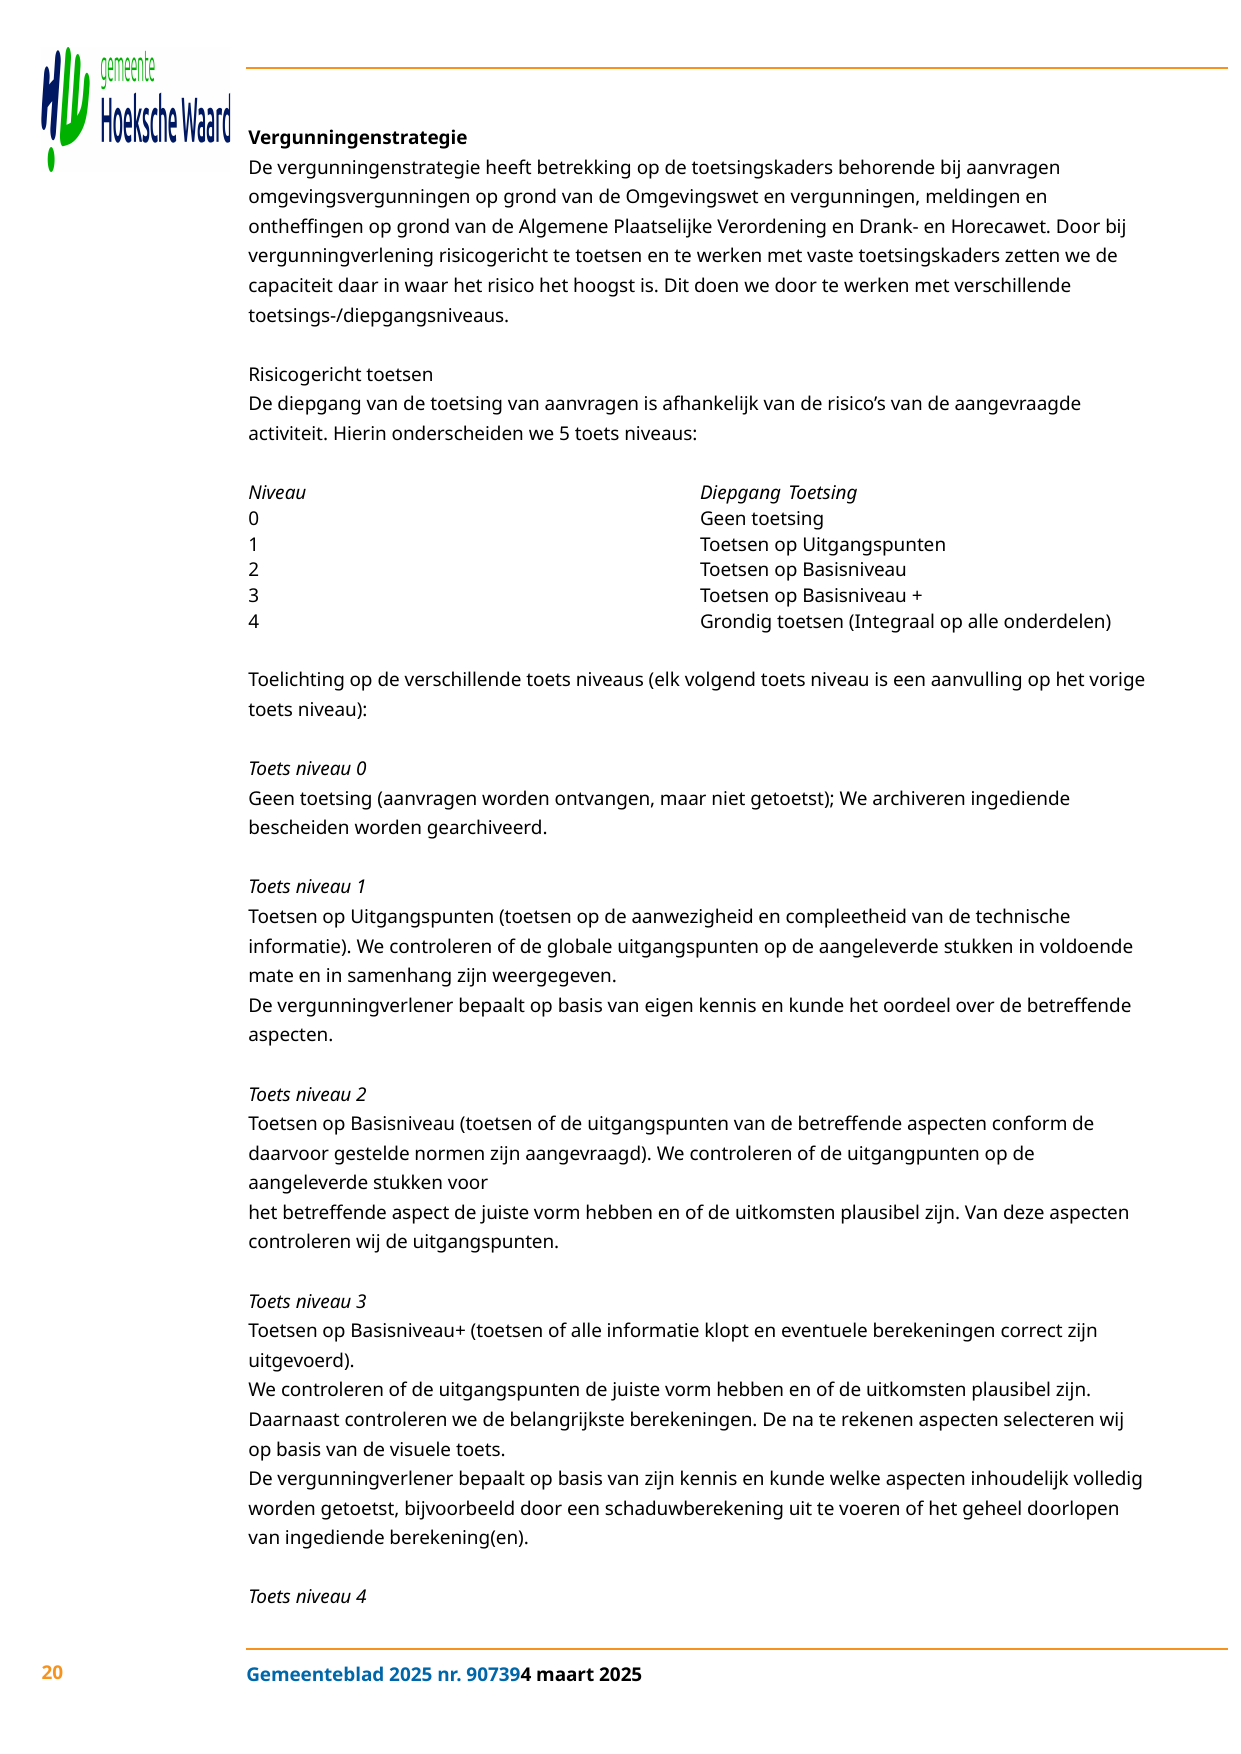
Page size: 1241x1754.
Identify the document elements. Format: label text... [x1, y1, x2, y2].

text het betreffende aspect de juiste vorm hebben en of de uitkomsten plausibel zijn. Van deze aspecten controleren wij de uitgangspunten. [248, 1199, 1152, 1254]
text Toets niveau 3 [248, 1288, 1152, 1314]
table_cell 2 [248, 557, 700, 582]
text Toetsen op Basisniveau (toetsen of de uitgangspunten van de betreffende aspecten conform de daarvoor gestelde normen zijn aangevraagd). We controleren of de uitgangpunten op de aangeleverde stukken voor [248, 1110, 1152, 1195]
table_cell 1 [248, 531, 700, 557]
table_cell 0 [248, 505, 700, 531]
text Toets niveau 2 [248, 1081, 1152, 1107]
table_cell Grondig toetsen (Integraal op alle onderdelen) [700, 608, 1152, 634]
table_cell Toetsen op Uitgangspunten [700, 531, 1152, 557]
table_cell 3 [248, 583, 700, 608]
table_header Diepgang Toetsing [700, 480, 1152, 505]
table_cell Toetsen op Basisniveau [700, 557, 1152, 582]
table_header Niveau [248, 480, 700, 505]
text De diepgang van de toetsing van aanvragen is afhankelijk van de risico’s van de aangevraagde activiteit. Hierin onderscheiden we 5 toets niveaus: [248, 391, 1152, 446]
text De vergunningverlener bepaalt op basis van zijn kennis en kunde welke aspecten inhoudelijk volledig worden getoetst, bijvoorbeeld door een schaduwberekening uit te voeren of het geheel doorlopen van ingediende berekening(en). [248, 1465, 1152, 1550]
text Geen toetsing (aanvragen worden ontvangen, maar niet getoetst); We archiveren ingediende bescheiden worden gearchiveerd. [248, 785, 1152, 840]
text Toets niveau 1 [248, 874, 1152, 899]
text We controleren of de uitgangspunten de juiste vorm hebben en of de uitkomsten plausibel zijn. Daarnaast controleren we de belangrijkste berekeningen. De na te rekenen aspecten selecteren wij op basis van de visuele toets. [248, 1377, 1152, 1462]
text Vergunningenstrategie [248, 124, 1152, 150]
text Toets niveau 0 [248, 755, 1152, 781]
text Toelichting op de verschillende toets niveaus (elk volgend toets niveau is een aanvulling op het vorige toets niveau): [248, 667, 1152, 722]
table_cell Geen toetsing [700, 505, 1152, 531]
text Toetsen op Basisniveau+ (toetsen of alle informatie klopt en eventuele berekeningen correct zijn uitgevoerd). [248, 1317, 1152, 1373]
text Risicogericht toetsen [248, 361, 1152, 387]
text Toets niveau 4 [248, 1584, 1152, 1609]
picture [41, 47, 231, 172]
text Toetsen op Uitgangspunten (toetsen op de aanwezigheid en compleetheid van de technische informatie). We controleren of de globale uitgangspunten op de aangeleverde stukken in voldoende mate en in samenhang zijn weergegeven. [248, 903, 1152, 988]
text De vergunningenstrategie heeft betrekking op de toetsingskaders behorende bij aanvragen omgevingsvergunningen op grond van de Omgevingswet en vergunningen, meldingen en ontheffingen op grond van de Algemene Plaatselijke Verordening en Drank- en Horecawet. Door bij vergunningverlening risicogericht te toetsen en te werken met vaste toetsingskaders zetten we de capaciteit daar in waar het risico het hoogst is. Dit doen we door te werken met verschillende toetsings-/diepgangsniveaus. [248, 154, 1152, 328]
table_cell 4 [248, 608, 700, 634]
table_cell Toetsen op Basisniveau + [700, 583, 1152, 608]
text De vergunningverlener bepaalt op basis van eigen kennis en kunde het oordeel over de betreffende aspecten. [248, 992, 1152, 1047]
